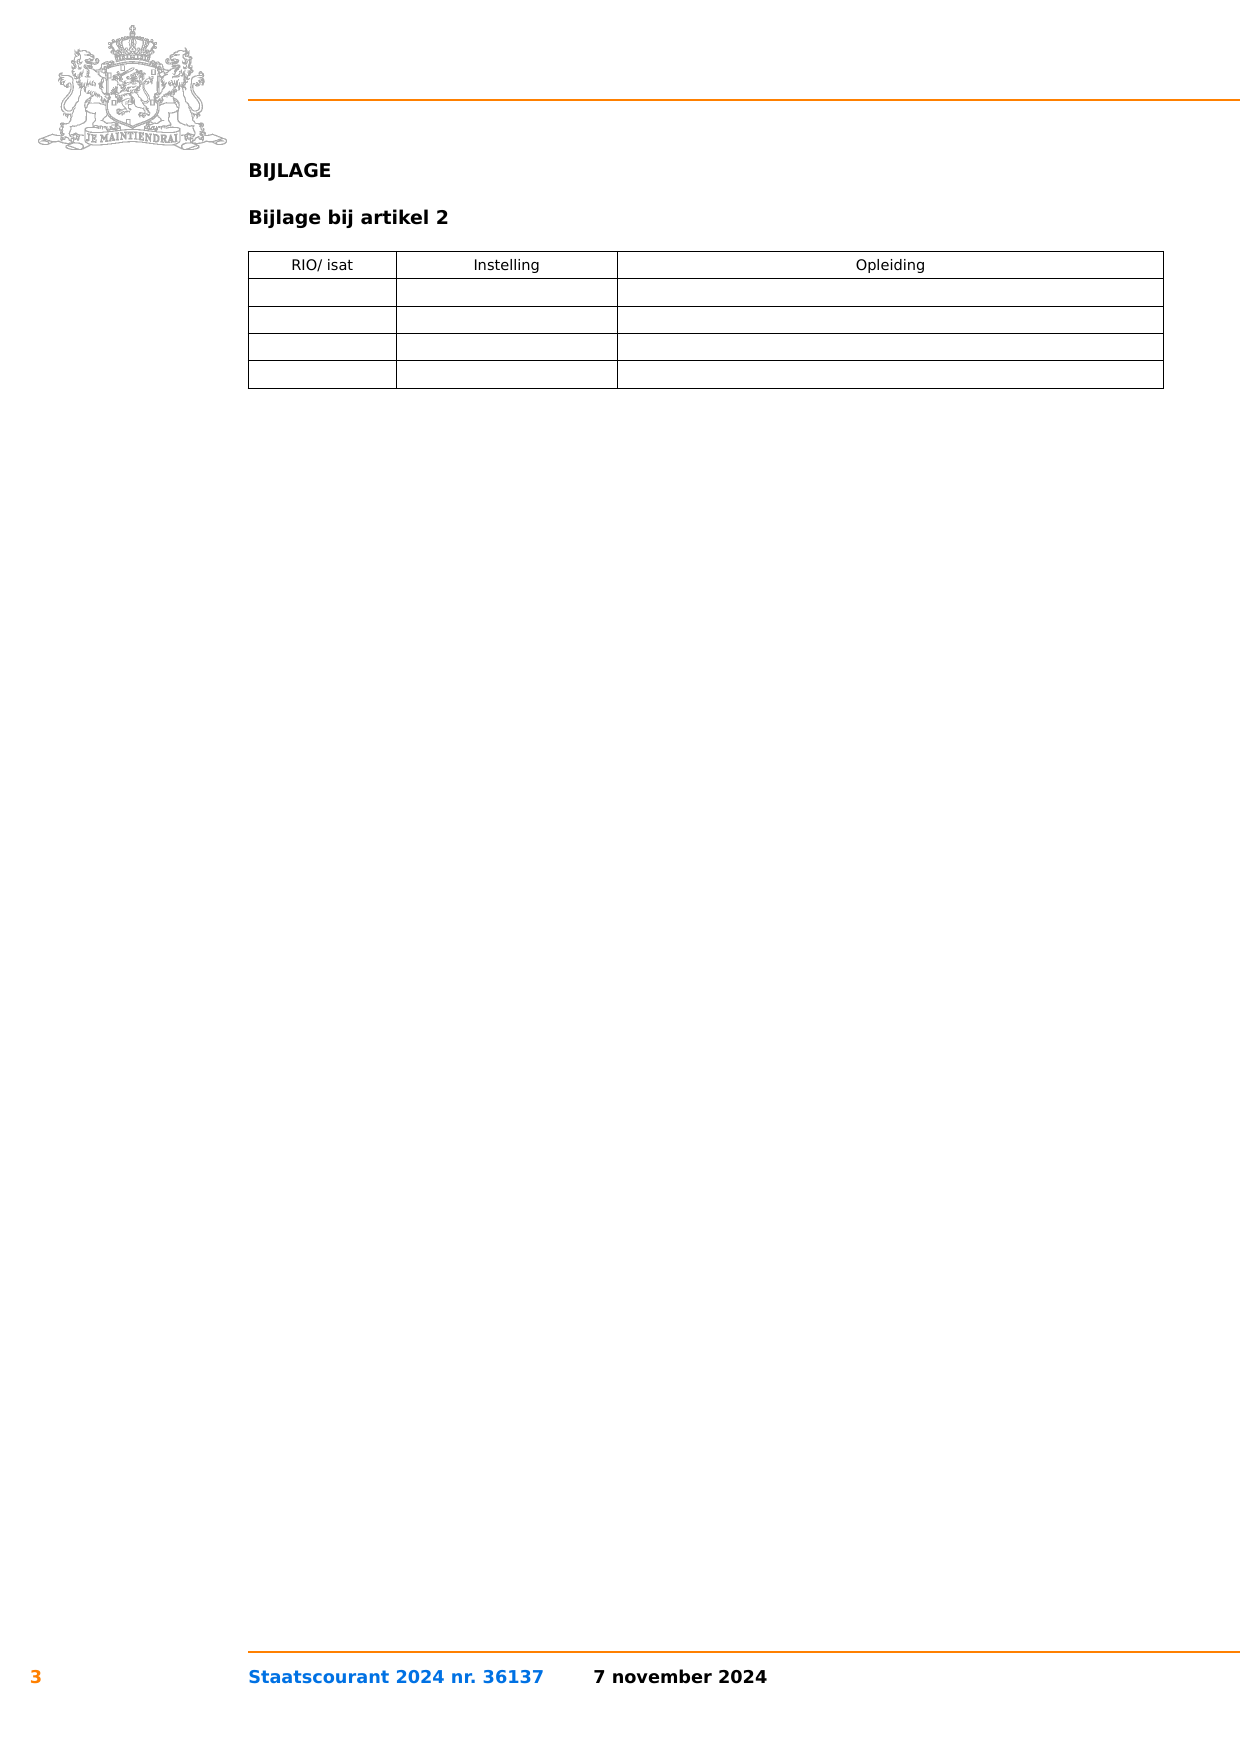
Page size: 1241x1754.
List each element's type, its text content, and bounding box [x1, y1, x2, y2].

table_cell [618, 307, 1163, 333]
picture [38, 25, 227, 150]
table_header Opleiding [618, 252, 1163, 278]
table_cell [249, 334, 396, 360]
table_cell [249, 307, 396, 333]
table_cell [397, 279, 617, 306]
table_cell [618, 361, 1163, 388]
table_header Instelling [397, 252, 617, 278]
table_header RIO/ isat [249, 252, 396, 278]
subtitle Bijlage bij artikel 2 [248, 207, 1163, 229]
subtitle BIJLAGE [248, 160, 1163, 182]
table_cell [397, 361, 617, 388]
table_cell [397, 334, 617, 360]
table_cell [249, 361, 396, 388]
table_cell [618, 334, 1163, 360]
table_cell [249, 279, 396, 306]
table_cell [397, 307, 617, 333]
table_cell [618, 279, 1163, 306]
